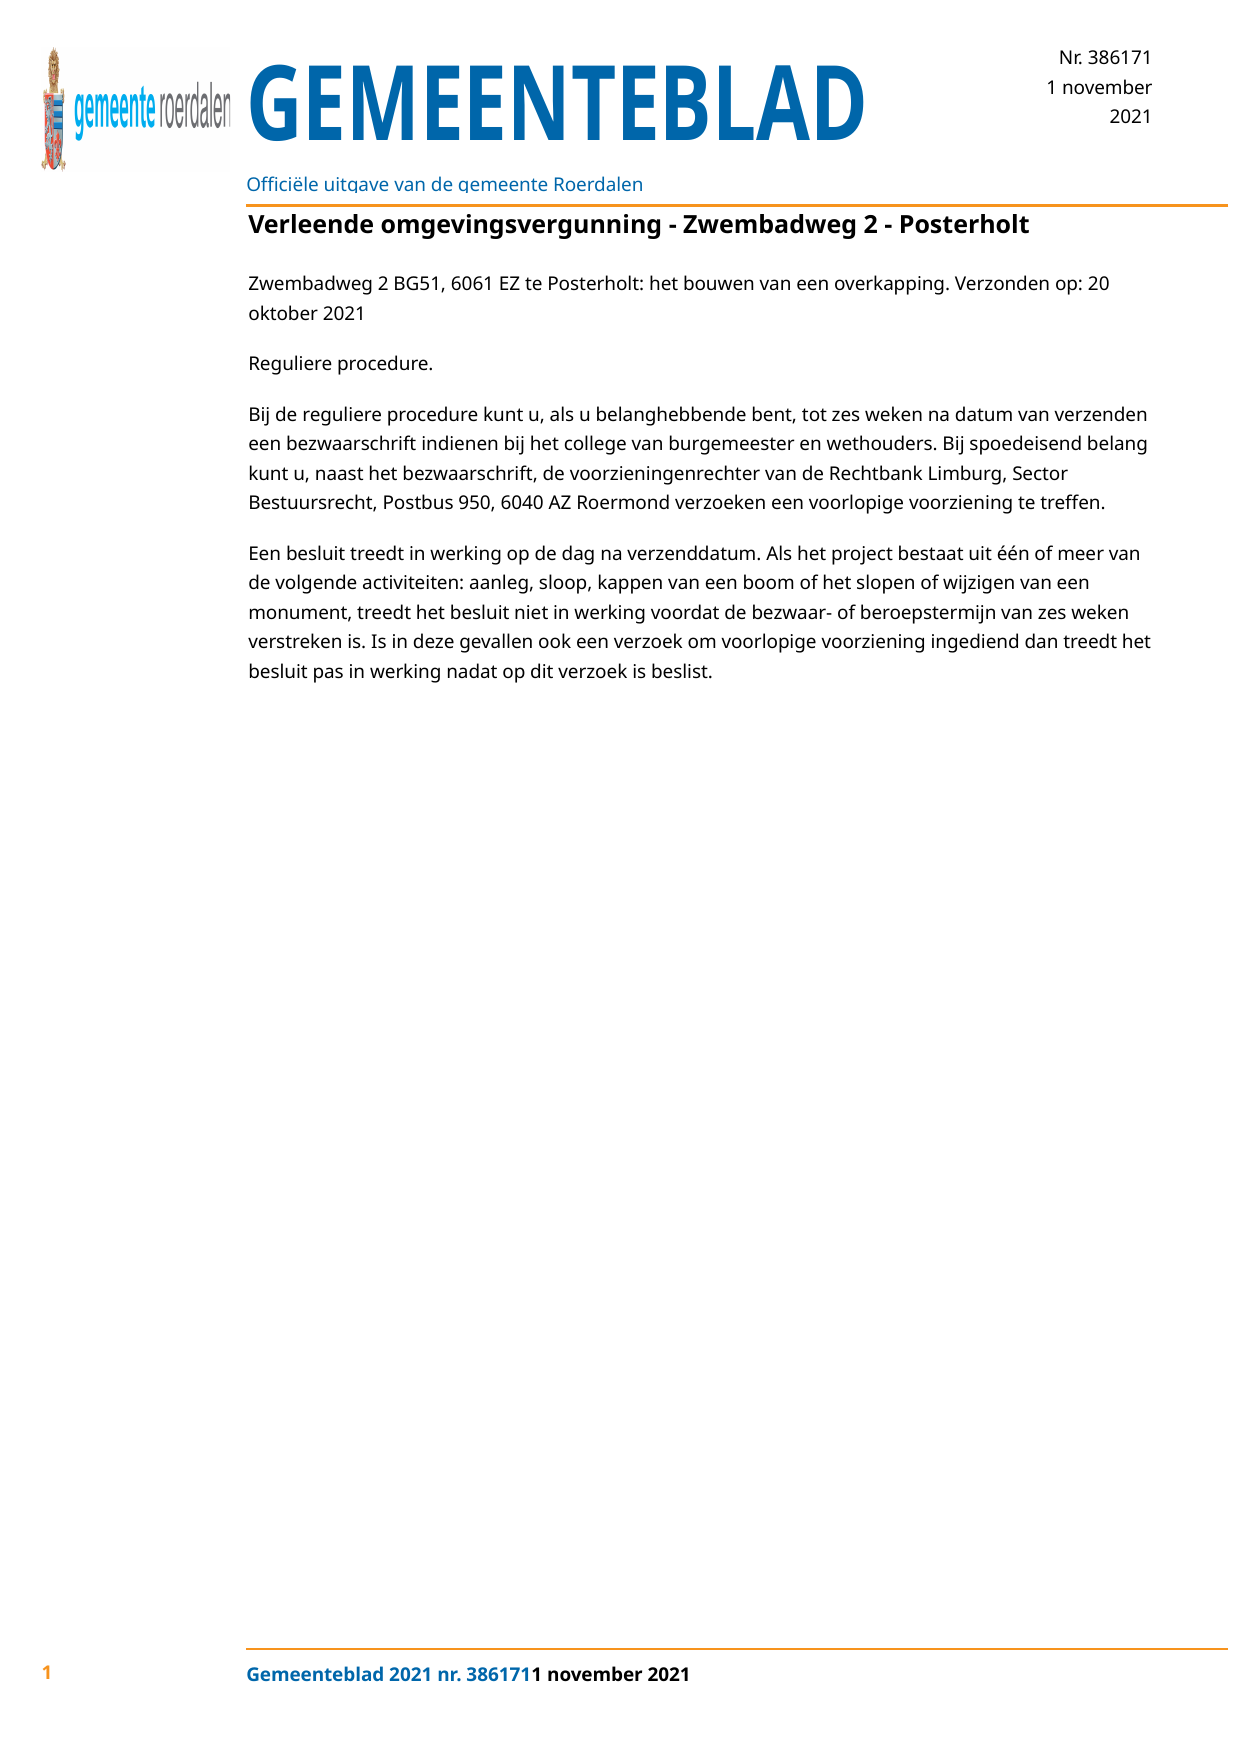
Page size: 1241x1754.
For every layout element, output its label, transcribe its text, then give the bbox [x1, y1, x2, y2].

text Reguliere procedure. [248, 350, 1152, 376]
text Bij de reguliere procedure kunt u, als u belanghebbende bent, tot zes weken na datum van verzenden een bezwaarschrift indienen bij het college van burgemeester en wethouders. Bij spoedeisend belang kunt u, naast het bezwaarschrift, de voorzieningenrechter van de Rechtbank Limburg, Sector Bestuursrecht, Postbus 950, 6040 AZ Roermond verzoeken een voorlopige voorziening te treffen. [248, 401, 1152, 515]
picture [41, 47, 231, 172]
text Zwembadweg 2 BG51, 6061 EZ te Posterholt: het bouwen van een overkapping. Verzonden op: 20 oktober 2021 [248, 270, 1152, 326]
text Verleende omgevingsvergunning - Zwembadweg 2 - Posterholt [248, 207, 1152, 241]
text Een besluit treedt in werking op de dag na verzenddatum. Als het project bestaat uit één of meer van de volgende activiteiten: aanleg, sloop, kappen van een boom of het slopen of wijzigen van een monument, treedt het besluit niet in werking voordat de bezwaar- of beroepstermijn van zes weken verstreken is. Is in deze gevallen ook een verzoek om voorlopige voorziening ingediend dan treedt het besluit pas in werking nadat op dit verzoek is beslist. [248, 540, 1152, 684]
